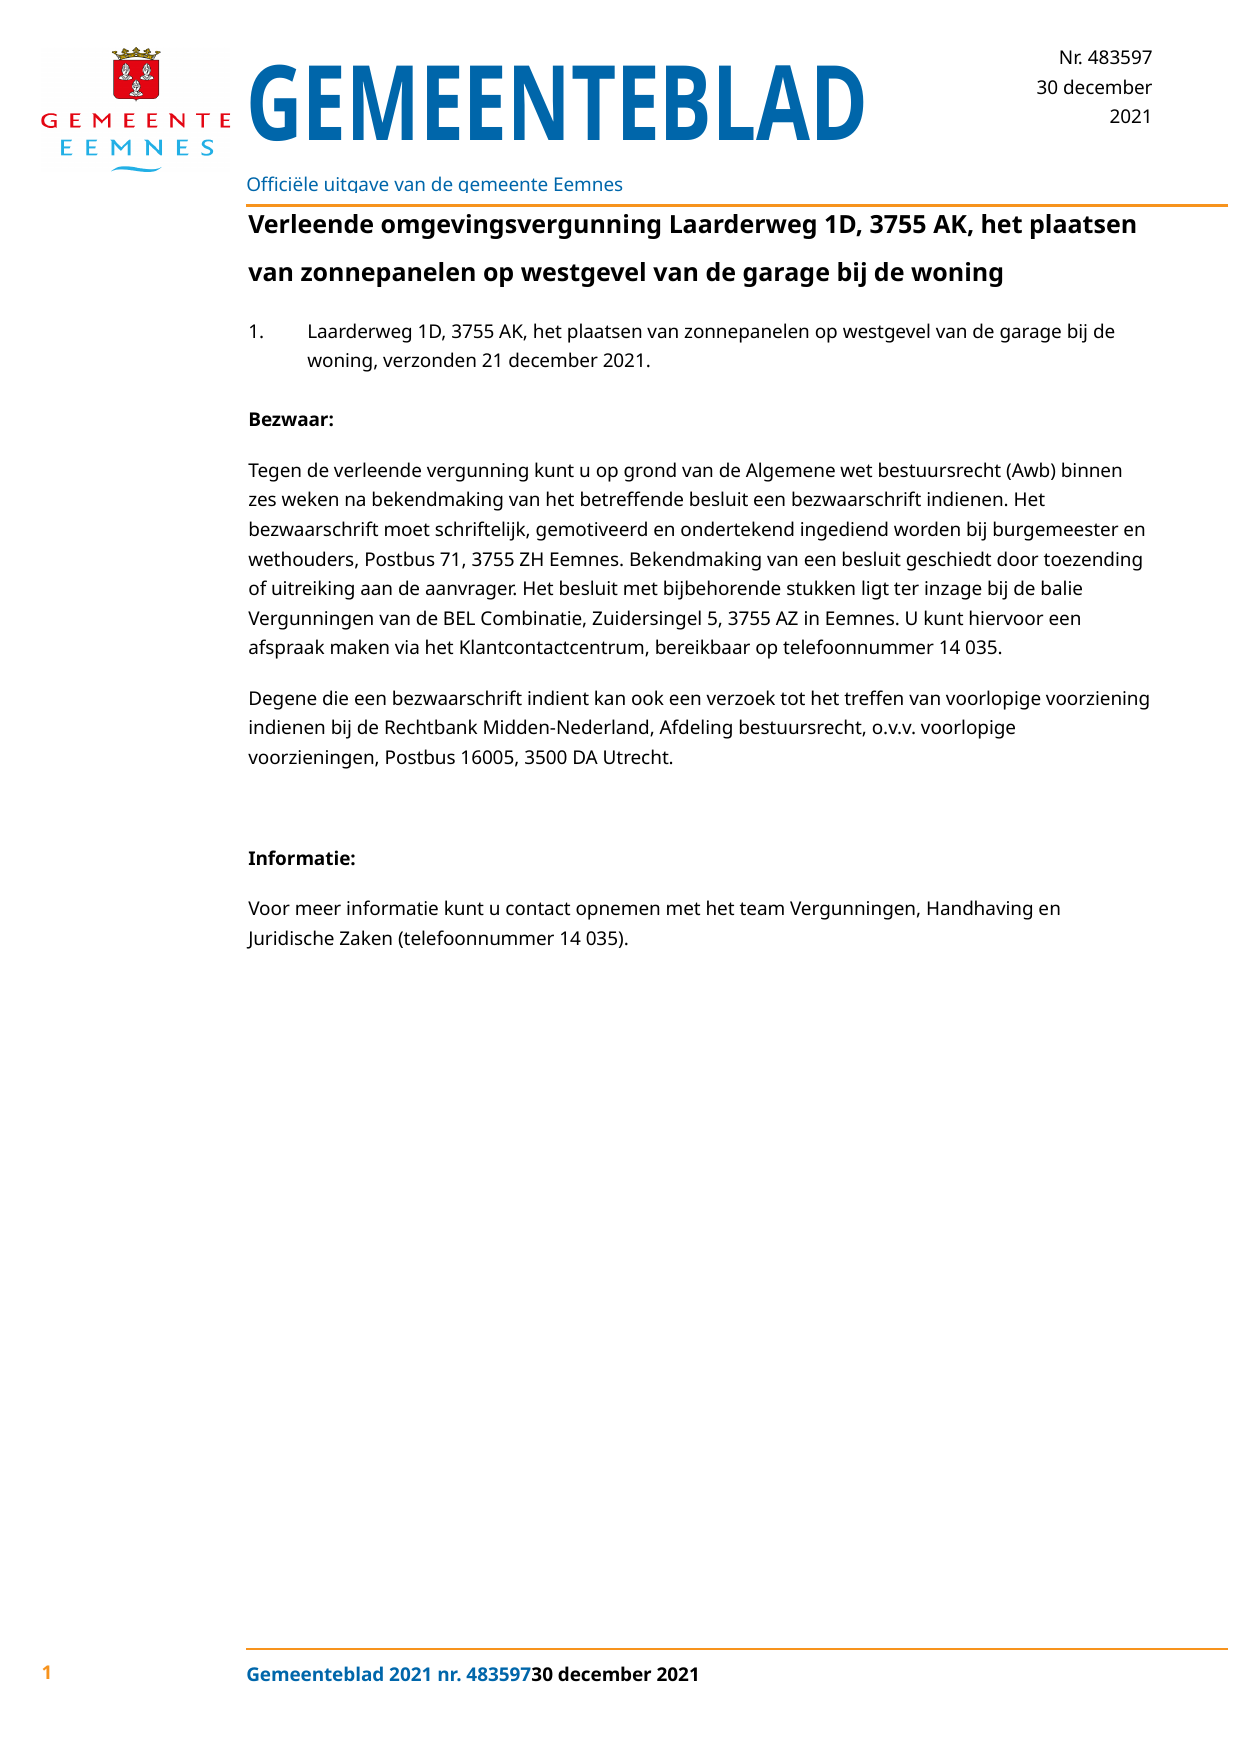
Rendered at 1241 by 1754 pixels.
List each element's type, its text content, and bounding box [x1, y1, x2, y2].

text Voor meer informatie kunt u contact opnemen met het team Vergunningen, Handhaving en Juridische Zaken (telefoonnummer 14 035). [248, 895, 1152, 951]
text Verleende omgevingsvergunning Laarderweg 1D, 3755 AK, het plaatsen van zonnepanelen op westgevel van de garage bij de woning [248, 207, 1152, 288]
text Bezwaar: [248, 407, 1152, 432]
list Laarderweg 1D, 3755 AK, het plaatsen van zonnepanelen op westgevel van de garage bij de woning, verzonden 21 december 2021. [248, 318, 1152, 373]
text Informatie: [248, 845, 1152, 871]
picture [41, 47, 231, 172]
text Degene die een bezwaarschrift indient kan ook een verzoek tot het treffen van voorlopige voorziening indienen bij de Rechtbank Midden-Nederland, Afdeling bestuursrecht, o.v.v. voorlopige voorzieningen, Postbus 16005, 3500 DA Utrecht. [248, 685, 1152, 770]
text Tegen de verleende vergunning kunt u op grond van de Algemene wet bestuursrecht (Awb) binnen zes weken na bekendmaking van het betreffende besluit een bezwaarschrift indienen. Het bezwaarschrift moet schriftelijk, gemotiveerd en ondertekend ingediend worden bij burgemeester en wethouders, Postbus 71, 3755 ZH Eemnes. Bekendmaking van een besluit geschiedt door toezending of uitreiking aan de aanvrager. Het besluit met bijbehorende stukken ligt ter inzage bij de balie Vergunningen van de BEL Combinatie, Zuidersingel 5, 3755 AZ in Eemnes. U kunt hiervoor een afspraak maken via het Klantcontactcentrum, bereikbaar op telefoonnummer 14 035. [248, 457, 1152, 660]
